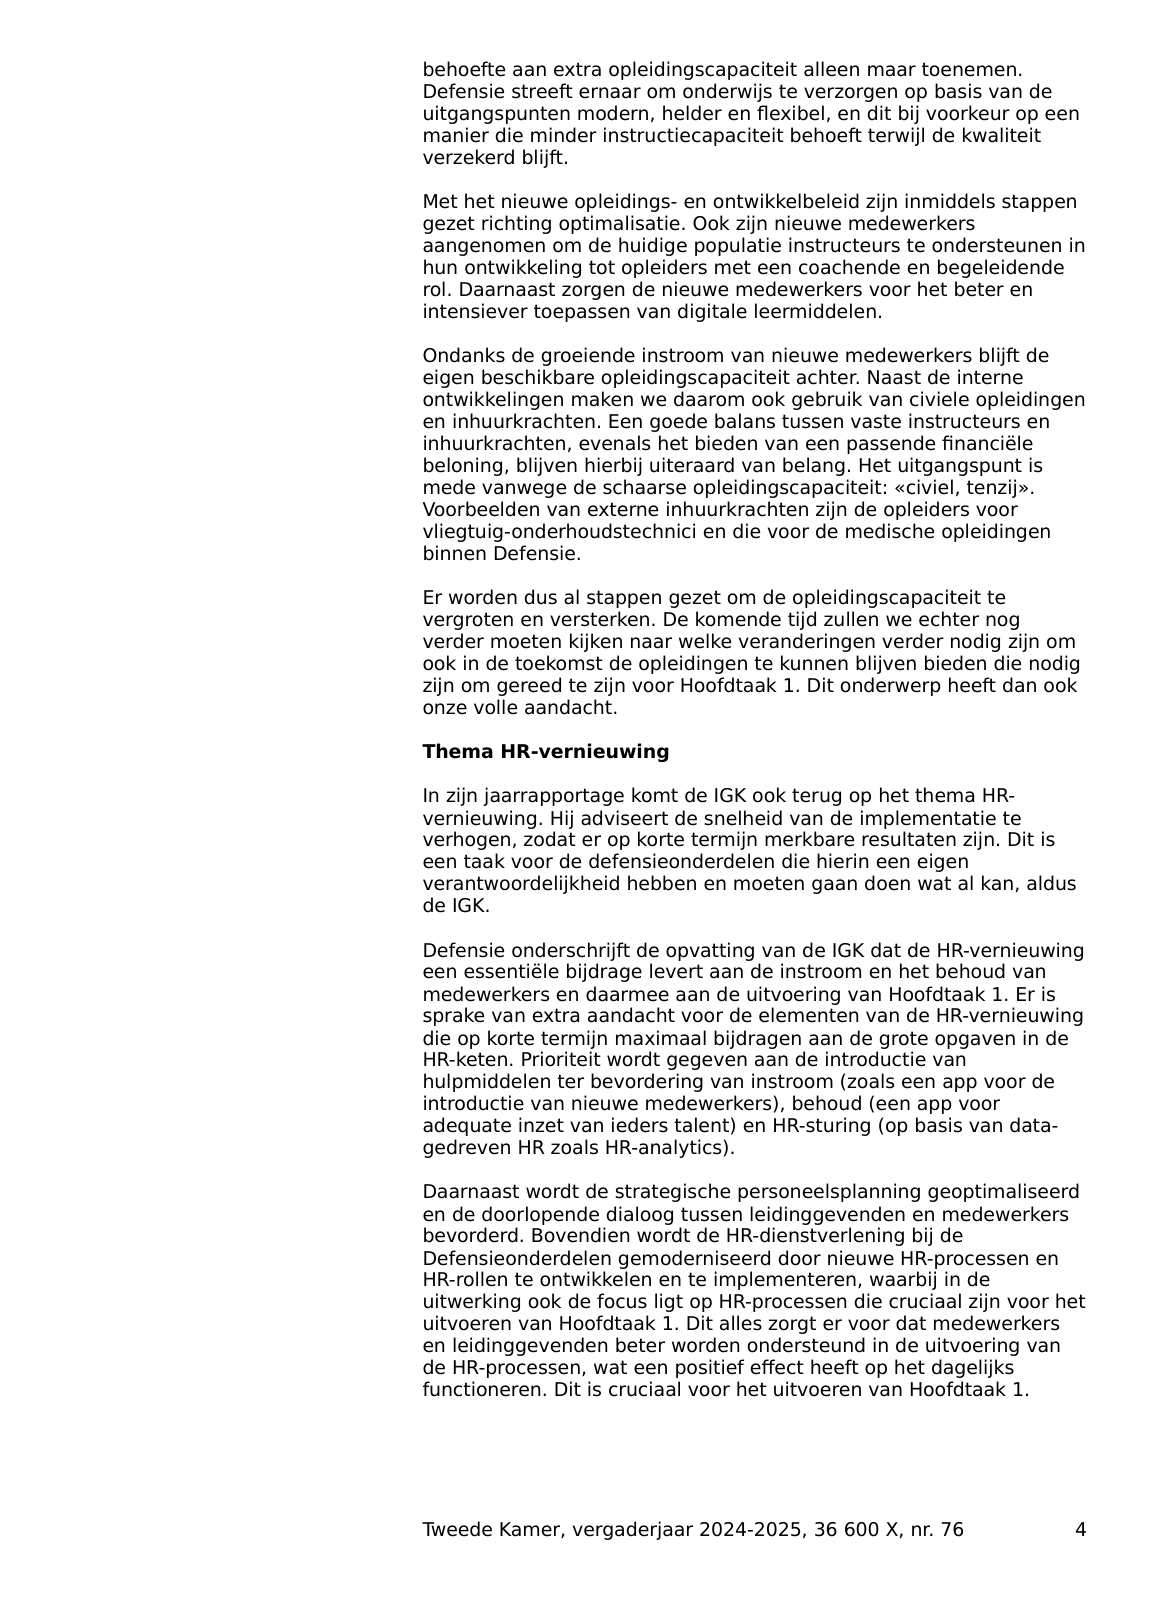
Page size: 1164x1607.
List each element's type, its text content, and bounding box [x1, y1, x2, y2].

text behoefte aan extra opleidingscapaciteit alleen maar toenemen. Defensie streeft ernaar om onderwijs te verzorgen op basis van de uitgangspunten modern, helder en flexibel, en dit bij voorkeur op een manier die minder instructiecapaciteit behoeft terwijl de kwaliteit verzekerd blijft. [422, 59, 1087, 169]
subtitle Thema HR-vernieuwing [422, 741, 1087, 763]
text Daarnaast wordt de strategische personeelsplanning geoptimaliseerd en de doorlopende dialoog tussen leidinggevenden en medewerkers bevorderd. Bovendien wordt de HR-dienstverlening bij de Defensieonderdelen gemoderniseerd door nieuwe HR-processen en HR-rollen te ontwikkelen en te implementeren, waarbij in de uitwerking ook de focus ligt op HR-processen die cruciaal zijn voor het uitvoeren van Hoofdtaak 1. Dit alles zorgt er voor dat medewerkers en leidinggevenden beter worden ondersteund in de uitvoering van de HR-processen, wat een positief effect heeft op het dagelijks functioneren. Dit is cruciaal voor het uitvoeren van Hoofdtaak 1. [422, 1181, 1087, 1401]
text Defensie onderschrijft de opvatting van de IGK dat de HR-vernieuwing een essentiële bijdrage levert aan de instroom en het behoud van medewerkers en daarmee aan de uitvoering van Hoofdtaak 1. Er is sprake van extra aandacht voor de elementen van de HR-vernieuwing die op korte termijn maximaal bijdragen aan de grote opgaven in de HR-keten. Prioriteit wordt gegeven aan de introductie van hulpmiddelen ter bevordering van instroom (zoals een app voor de introductie van nieuwe medewerkers), behoud (een app voor adequate inzet van ieders talent) en HR-sturing (op basis van data-gedreven HR zoals HR-analytics). [422, 939, 1087, 1159]
text Er worden dus al stappen gezet om de opleidingscapaciteit te vergroten en versterken. De komende tijd zullen we echter nog verder moeten kijken naar welke veranderingen verder nodig zijn om ook in de toekomst de opleidingen te kunnen blijven bieden die nodig zijn om gereed te zijn voor Hoofdtaak 1. Dit onderwerp heeft dan ook onze volle aandacht. [422, 587, 1087, 719]
text Met het nieuwe opleidings- en ontwikkelbeleid zijn inmiddels stappen gezet richting optimalisatie. Ook zijn nieuwe medewerkers aangenomen om de huidige populatie instructeurs te ondersteunen in hun ontwikkeling tot opleiders met een coachende en begeleidende rol. Daarnaast zorgen de nieuwe medewerkers voor het beter en intensiever toepassen van digitale leermiddelen. [422, 191, 1087, 323]
text Ondanks de groeiende instroom van nieuwe medewerkers blijft de eigen beschikbare opleidingscapaciteit achter. Naast de interne ontwikkelingen maken we daarom ook gebruik van civiele opleidingen en inhuurkrachten. Een goede balans tussen vaste instructeurs en inhuurkrachten, evenals het bieden van een passende financiële beloning, blijven hierbij uiteraard van belang. Het uitgangspunt is mede vanwege de schaarse opleidingscapaciteit: «civiel, tenzij». Voorbeelden van externe inhuurkrachten zijn de opleiders voor vliegtuig-onderhoudstechnici en die voor de medische opleidingen binnen Defensie. [422, 345, 1087, 565]
text In zijn jaarrapportage komt de IGK ook terug op het thema HR-vernieuwing. Hij adviseert de snelheid van de implementatie te verhogen, zodat er op korte termijn merkbare resultaten zijn. Dit is een taak voor de defensieonderdelen die hierin een eigen verantwoordelijkheid hebben en moeten gaan doen wat al kan, aldus de IGK. [422, 785, 1087, 917]
